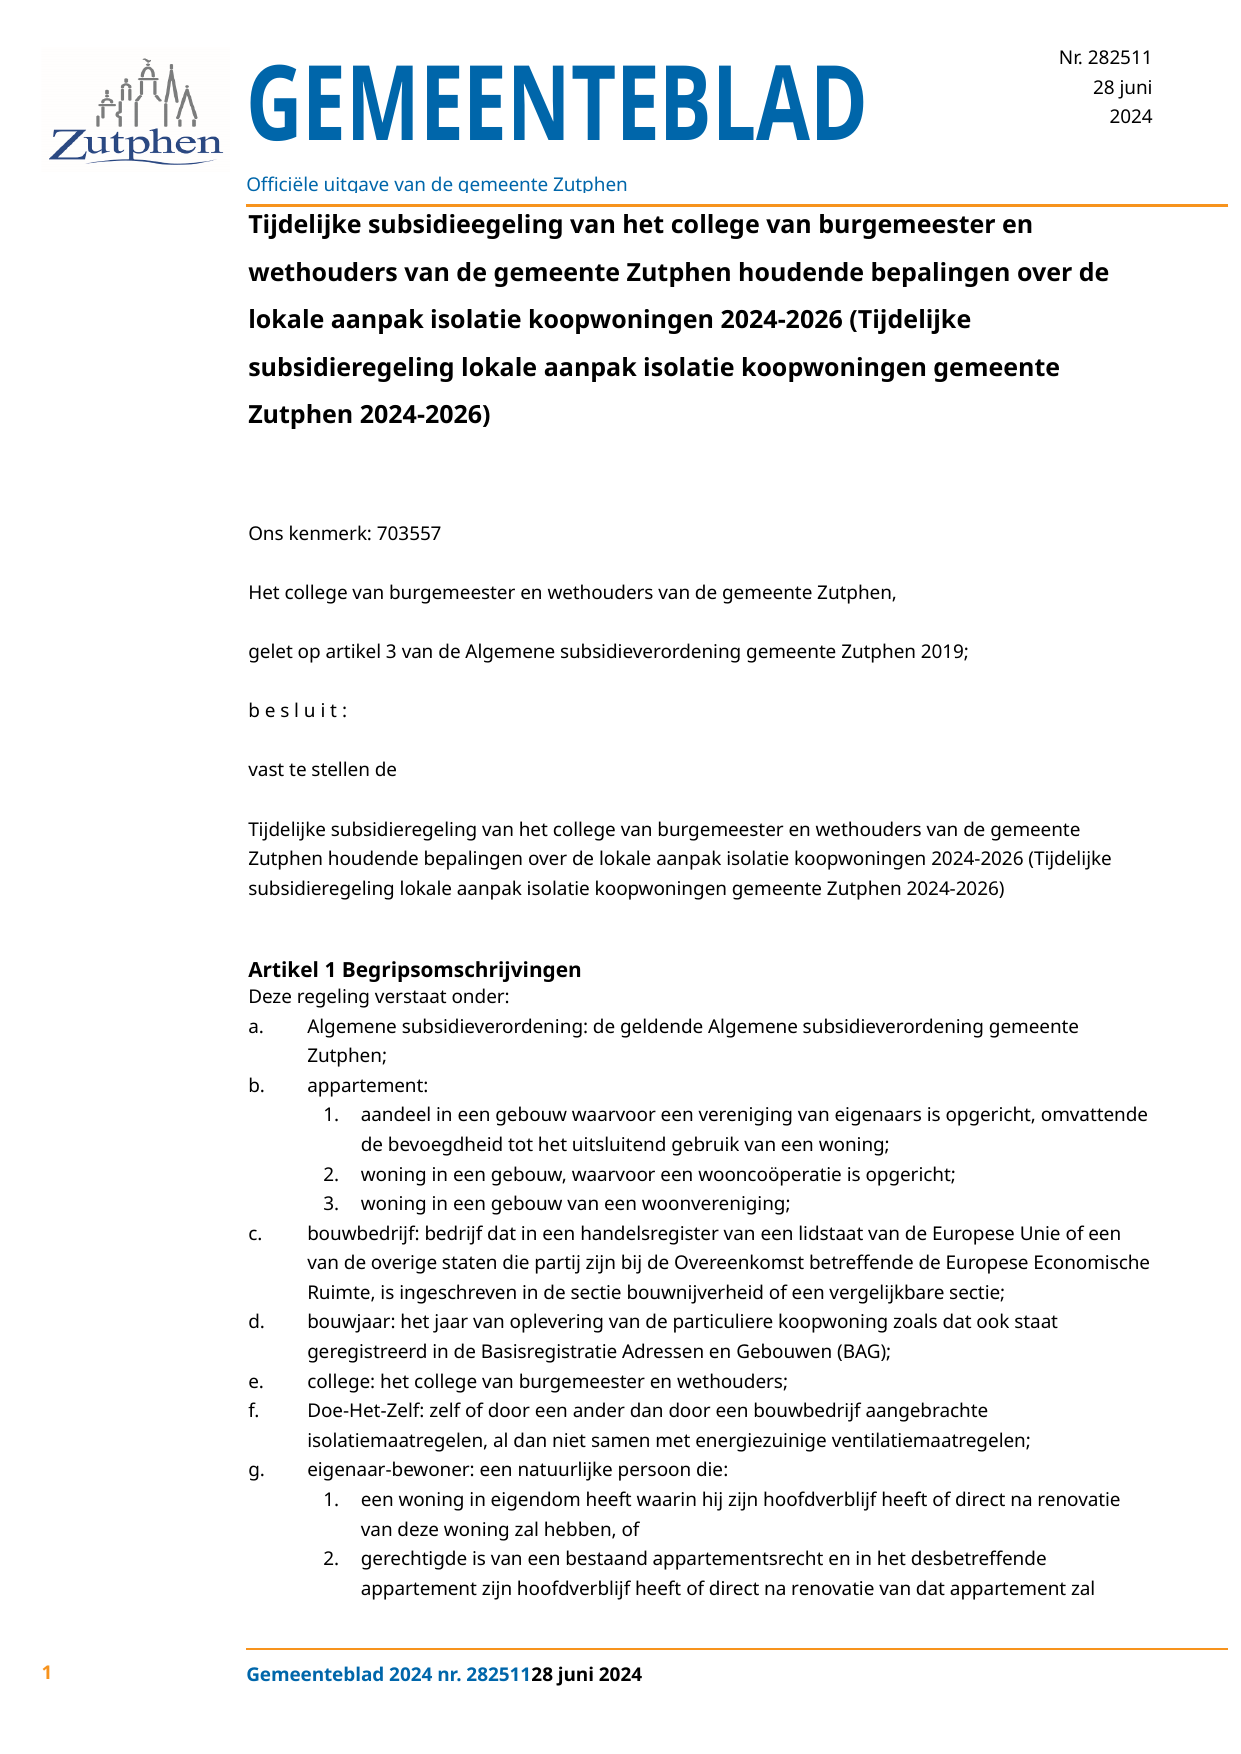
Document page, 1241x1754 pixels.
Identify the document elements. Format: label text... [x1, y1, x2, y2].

list Doe-Het-Zelf: zelf of door een ander dan door een bouwbedrijf aangebrachte isolatiemaatregelen, al dan niet samen met energiezuinige ventilatiemaatregelen; [248, 1397, 1152, 1453]
list woning in een gebouw van een woonvereniging; [323, 1190, 1152, 1216]
text Ons kenmerk: 703557 [248, 520, 1152, 546]
text Deze regeling verstaat onder: [248, 983, 1152, 1009]
list bouwjaar: het jaar van oplevering van de particuliere koopwoning zoals dat ook staat geregistreerd in de Basisregistratie Adressen en Gebouwen (BAG); [248, 1309, 1152, 1364]
text Tijdelijke subsidieregeling van het college van burgemeester en wethouders van de gemeente Zutphen houdende bepalingen over de lokale aanpak isolatie koopwoningen 2024-2026 (Tijdelijke subsidieregeling lokale aanpak isolatie koopwoningen gemeente Zutphen 2024-2026) [248, 816, 1152, 901]
picture [41, 47, 231, 172]
text Het college van burgemeester en wethouders van de gemeente Zutphen, [248, 579, 1152, 605]
list bouwbedrijf: bedrijf dat in een handelsregister van een lidstaat van de Europese Unie of een van de overige staten die partij zijn bij de Overeenkomst betreffende de Europese Economische Ruimte, is ingeschreven in de sectie bouwnijverheid of een vergelijkbare sectie; [248, 1220, 1152, 1305]
list eigenaar-bewoner: een natuurlijke persoon die: [248, 1457, 1152, 1482]
list appartement: [248, 1072, 1152, 1098]
text b e s l u i t : [248, 697, 1152, 723]
text vast te stellen de [248, 757, 1152, 782]
text Tijdelijke subsidieegeling van het college van burgemeester en wethouders van de gemeente Zutphen houdende bepalingen over de lokale aanpak isolatie koopwoningen 2024-2026 (Tijdelijke subsidieregeling lokale aanpak isolatie koopwoningen gemeente Zutphen 2024-2026) [248, 207, 1152, 431]
list woning in een gebouw, waarvoor een wooncoöperatie is opgericht; [323, 1161, 1152, 1187]
list een woning in eigendom heeft waarin hij zijn hoofdverblijf heeft of direct na renovatie van deze woning zal hebben, of [323, 1486, 1152, 1542]
list Algemene subsidieverordening: de geldende Algemene subsidieverordening gemeente Zutphen; [248, 1013, 1152, 1068]
list aandeel in een gebouw waarvoor een vereniging van eigenaars is opgericht, omvattende de bevoegdheid tot het uitsluitend gebruik van een woning; [323, 1102, 1152, 1157]
list college: het college van burgemeester en wethouders; [248, 1368, 1152, 1394]
text gelet op artikel 3 van de Algemene subsidieverordening gemeente Zutphen 2019; [248, 638, 1152, 664]
list gerechtigde is van een bestaand appartementsrecht en in het desbetreffende appartement zijn hoofdverblijf heeft of direct na renovatie van dat appartement zal [323, 1545, 1152, 1601]
text Artikel 1 Begripsomschrijvingen [248, 955, 1152, 983]
